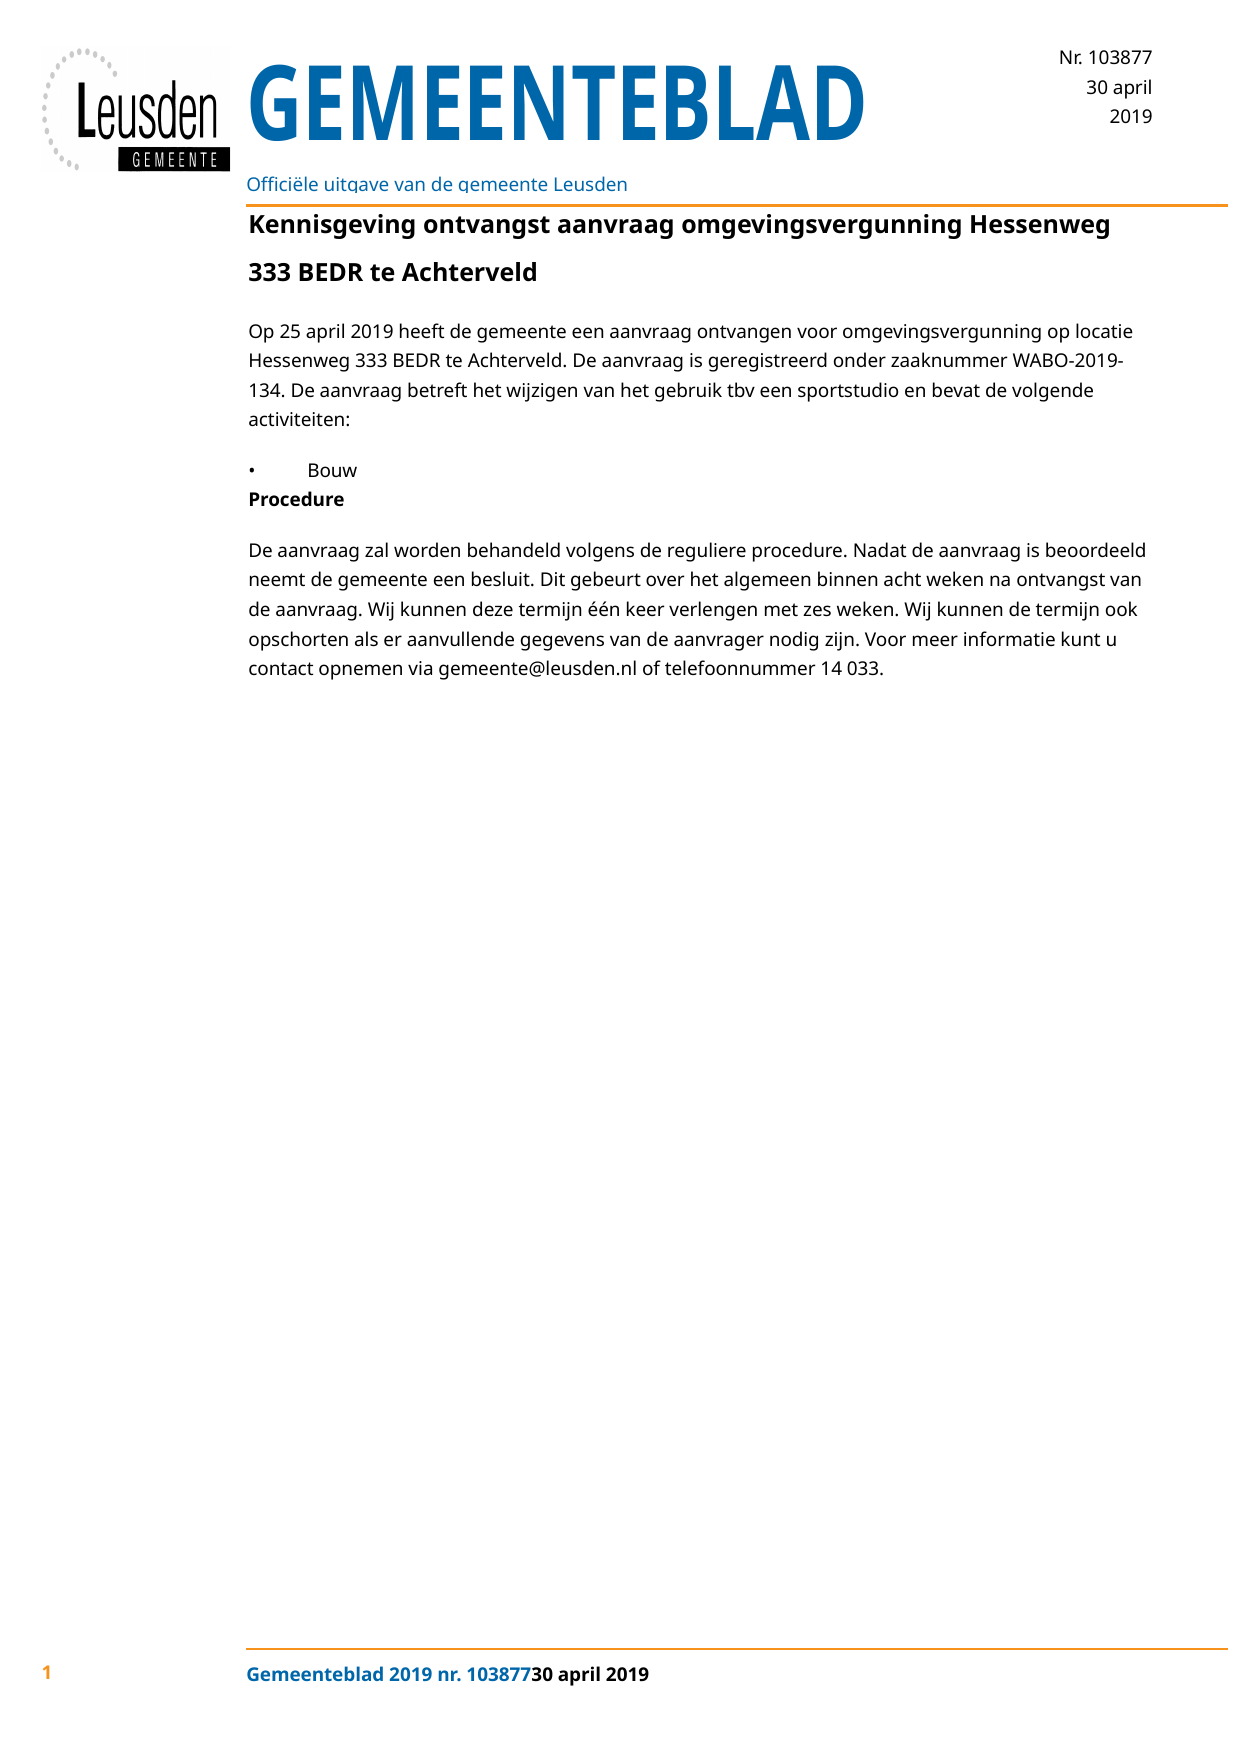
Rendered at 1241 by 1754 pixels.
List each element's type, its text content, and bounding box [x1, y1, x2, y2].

picture [41, 47, 231, 172]
text Procedure [248, 487, 1152, 512]
text De aanvraag zal worden behandeld volgens de reguliere procedure. Nadat de aanvraag is beoordeeld neemt de gemeente een besluit. Dit gebeurt over het algemeen binnen acht weken na ontvangst van de aanvraag. Wij kunnen deze termijn één keer verlengen met zes weken. Wij kunnen de termijn ook opschorten als er aanvullende gegevens van de aanvrager nodig zijn. Voor meer informatie kunt u contact opnemen via gemeente@leusden.nl of telefoonnummer 14 033. [248, 537, 1152, 681]
list Bouw [248, 457, 1152, 483]
text Kennisgeving ontvangst aanvraag omgevingsvergunning Hessenweg 333 BEDR te Achterveld [248, 207, 1152, 288]
text Op 25 april 2019 heeft de gemeente een aanvraag ontvangen voor omgevingsvergunning op locatie Hessenweg 333 BEDR te Achterveld. De aanvraag is geregistreerd onder zaaknummer WABO-2019-134. De aanvraag betreft het wijzigen van het gebruik tbv een sportstudio en bevat de volgende activiteiten: [248, 318, 1152, 432]
